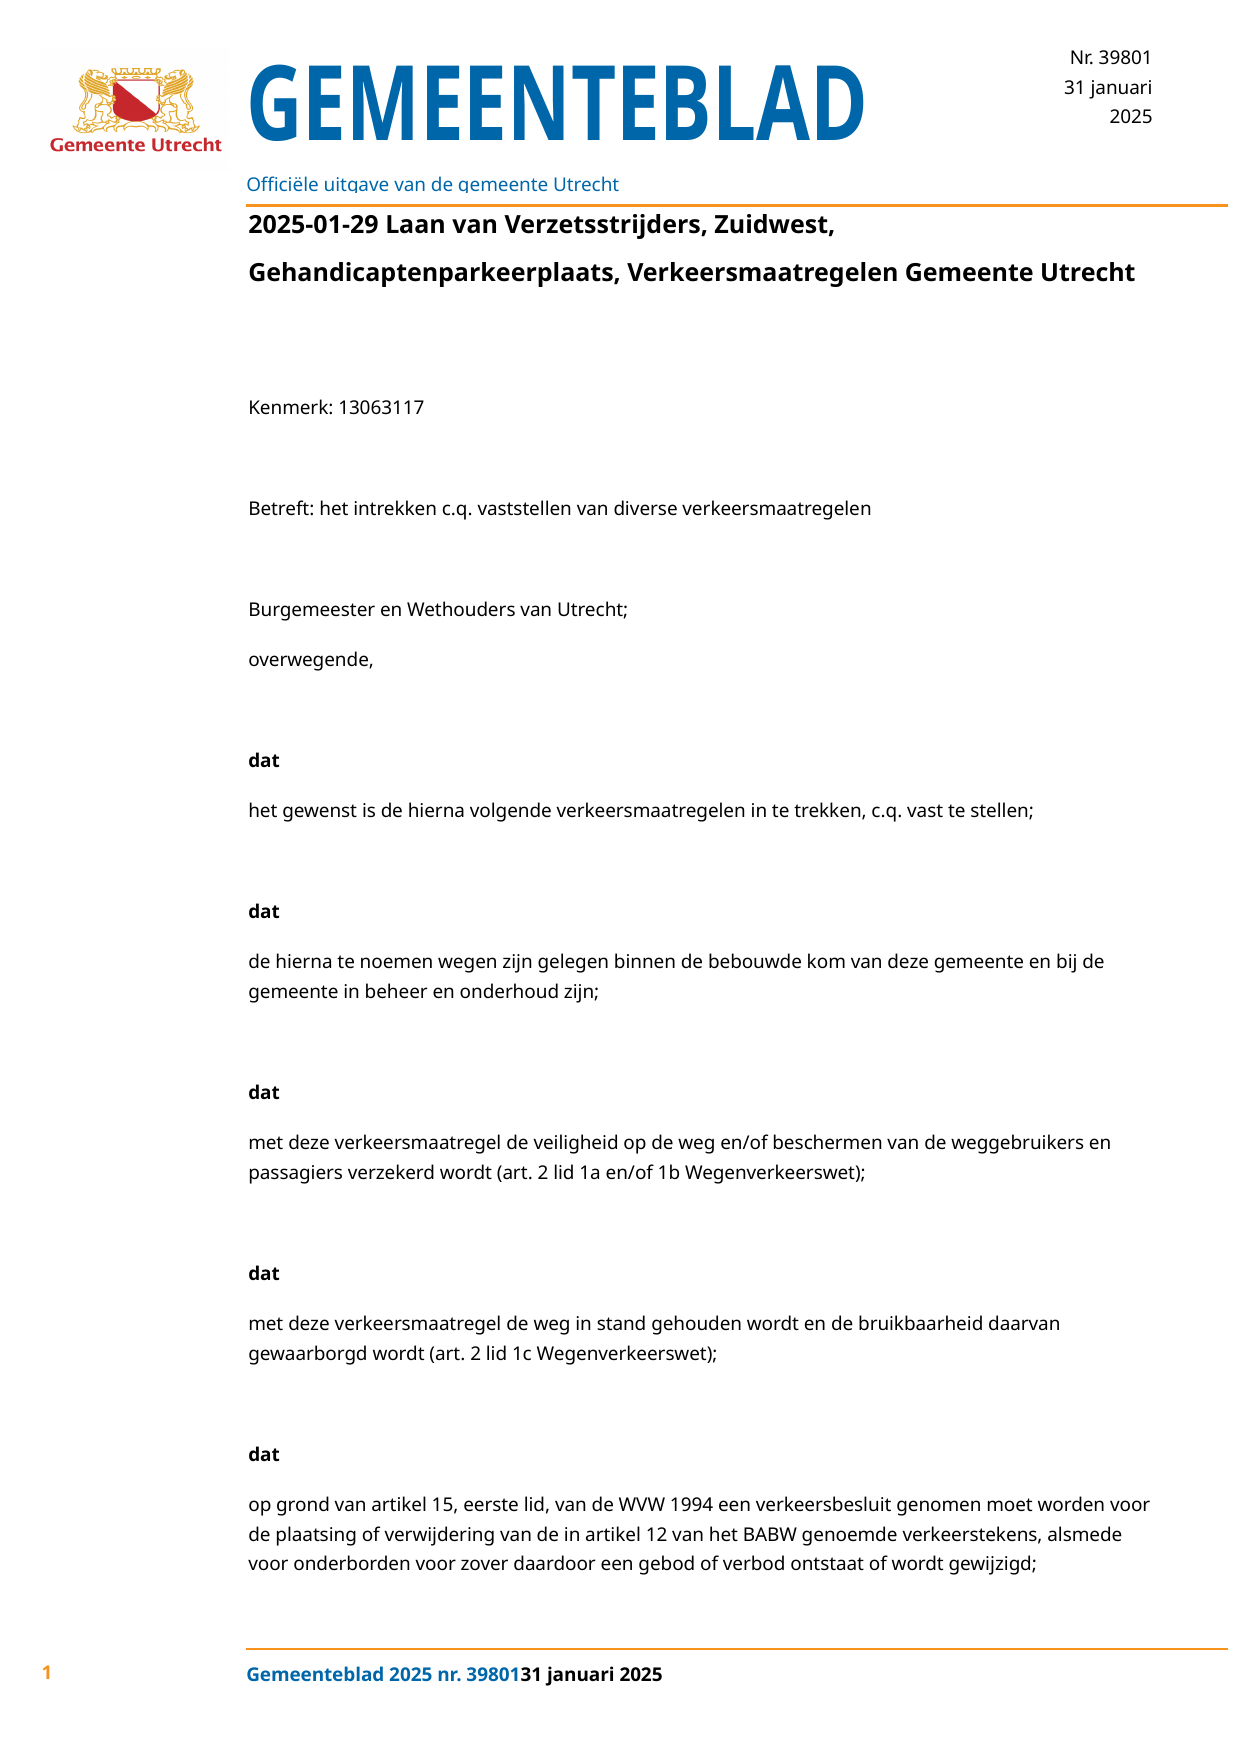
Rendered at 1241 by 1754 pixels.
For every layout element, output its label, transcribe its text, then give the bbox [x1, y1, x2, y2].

text dat [248, 1079, 1152, 1105]
text dat [248, 747, 1152, 773]
text met deze verkeersmaatregel de weg in stand gehouden wordt en de bruikbaarheid daarvan gewaarborgd wordt (art. 2 lid 1c Wegenverkeerswet); [248, 1310, 1152, 1366]
text het gewenst is de hierna volgende verkeersmaatregelen in te trekken, c.q. vast te stellen; [248, 797, 1152, 823]
text Kenmerk: 13063117 [248, 394, 1152, 420]
picture [41, 47, 231, 172]
text overwegende, [248, 646, 1152, 672]
text dat [248, 898, 1152, 924]
text met deze verkeersmaatregel de veiligheid op de weg en/of beschermen van de weggebruikers en passagiers verzekerd wordt (art. 2 lid 1a en/of 1b Wegenverkeerswet); [248, 1129, 1152, 1185]
text dat [248, 1260, 1152, 1286]
text 2025-01-29 Laan van Verzetsstrijders, Zuidwest, Gehandicaptenparkeerplaats, Verkeersmaatregelen Gemeente Utrecht [248, 207, 1152, 288]
text Betreft: het intrekken c.q. vaststellen van diverse verkeersmaatregelen [248, 495, 1152, 521]
text de hierna te noemen wegen zijn gelegen binnen de bebouwde kom van deze gemeente en bij de gemeente in beheer en onderhoud zijn; [248, 949, 1152, 1004]
text op grond van artikel 15, eerste lid, van de WVW 1994 een verkeersbesluit genomen moet worden voor de plaatsing of verwijdering van de in artikel 12 van het BABW genoemde verkeerstekens, alsmede voor onderborden voor zover daardoor een gebod of verbod ontstaat of wordt gewijzigd; [248, 1491, 1152, 1576]
text dat [248, 1441, 1152, 1466]
text Burgemeester en Wethouders van Utrecht; [248, 596, 1152, 621]
